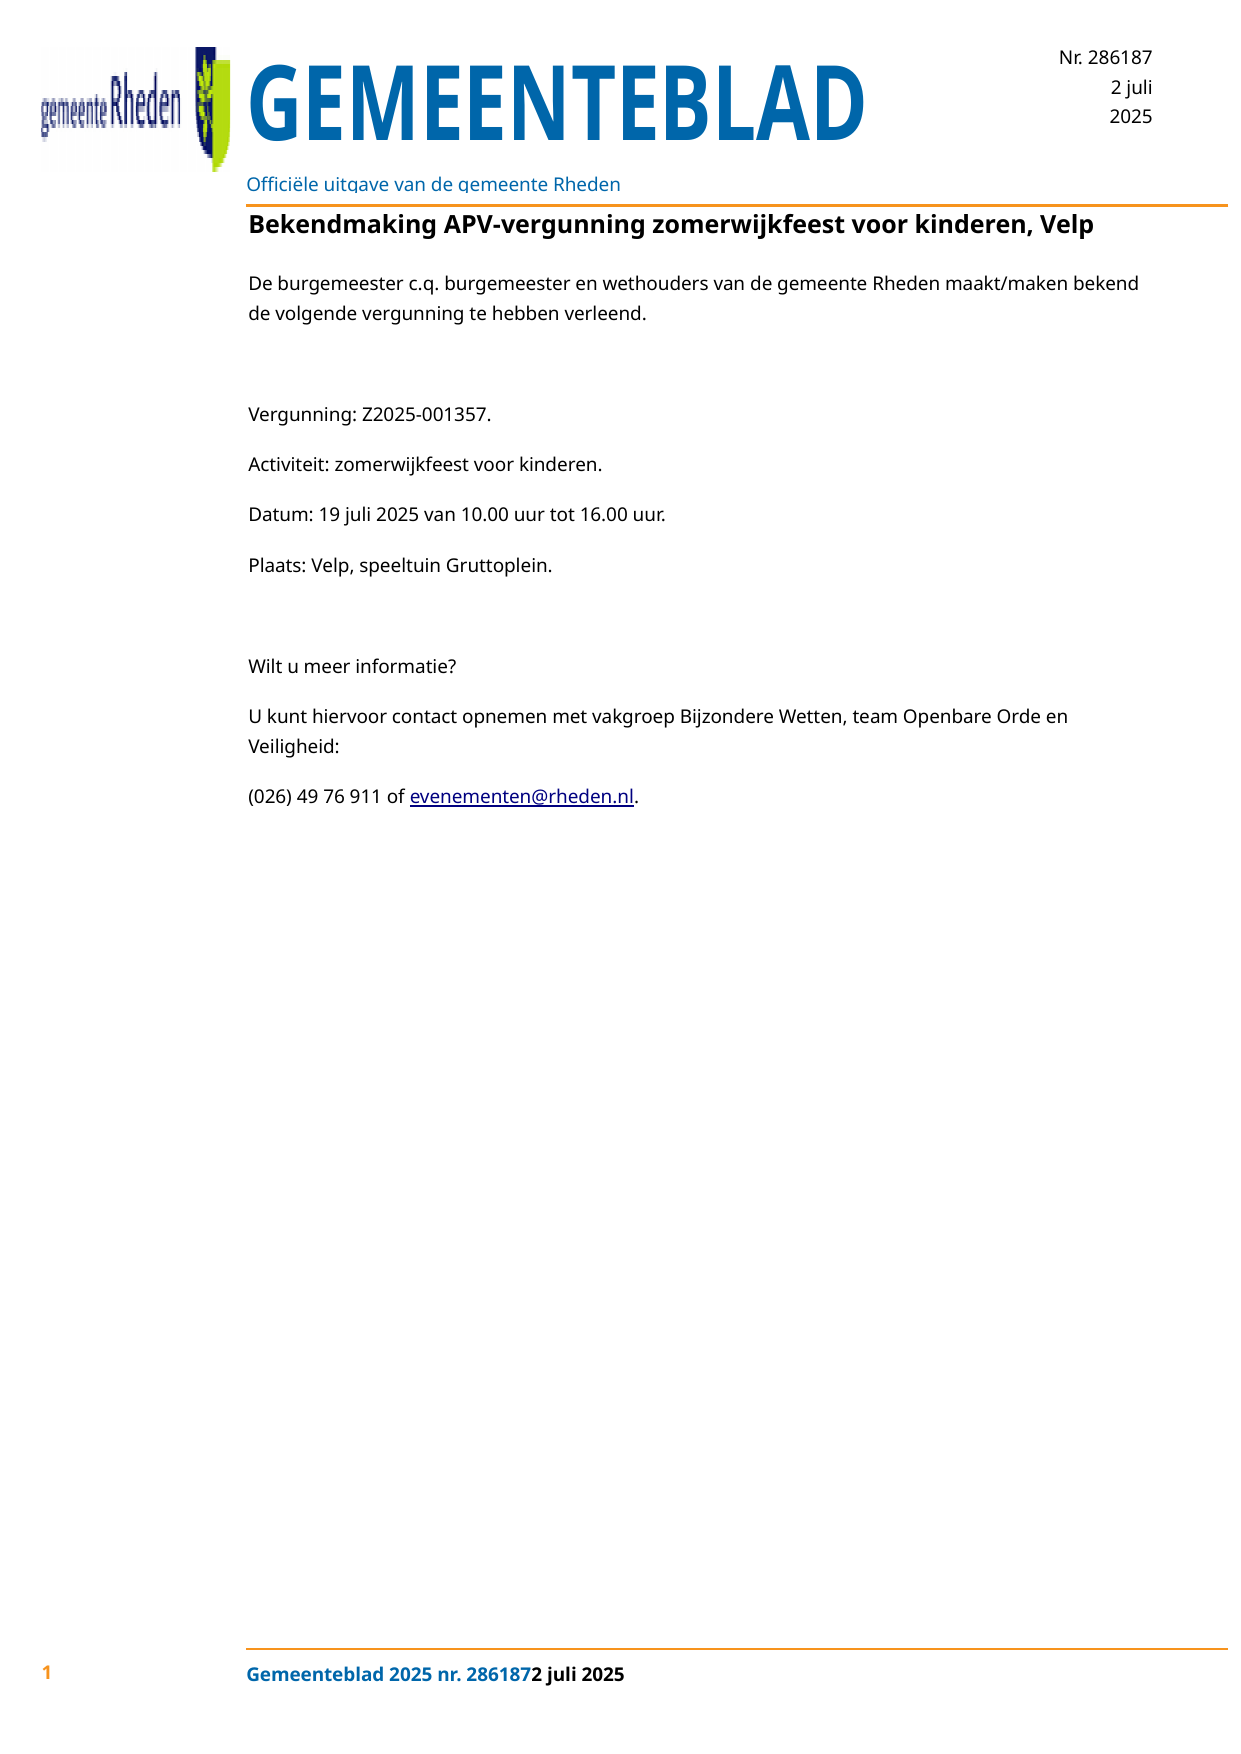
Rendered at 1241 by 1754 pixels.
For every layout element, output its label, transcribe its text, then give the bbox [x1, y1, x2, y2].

text Bekendmaking APV-vergunning zomerwijkfeest voor kinderen, Velp [248, 207, 1152, 241]
text (026) 49 76 911 of evenementen@rheden.nl. [248, 783, 1152, 809]
picture [41, 47, 231, 172]
text Vergunning: Z2025-001357. [248, 401, 1152, 426]
text Wilt u meer informatie? [248, 653, 1152, 678]
text Plaats: Velp, speeltuin Gruttoplein. [248, 552, 1152, 578]
text U kunt hiervoor contact opnemen met vakgroep Bijzondere Wetten, team Openbare Orde en Veiligheid: [248, 703, 1152, 758]
text Datum: 19 juli 2025 van 10.00 uur tot 16.00 uur. [248, 502, 1152, 527]
text Activiteit: zomerwijkfeest voor kinderen. [248, 451, 1152, 477]
text De burgemeester c.q. burgemeester en wethouders van de gemeente Rheden maakt/maken bekend de volgende vergunning te hebben verleend. [248, 270, 1152, 326]
